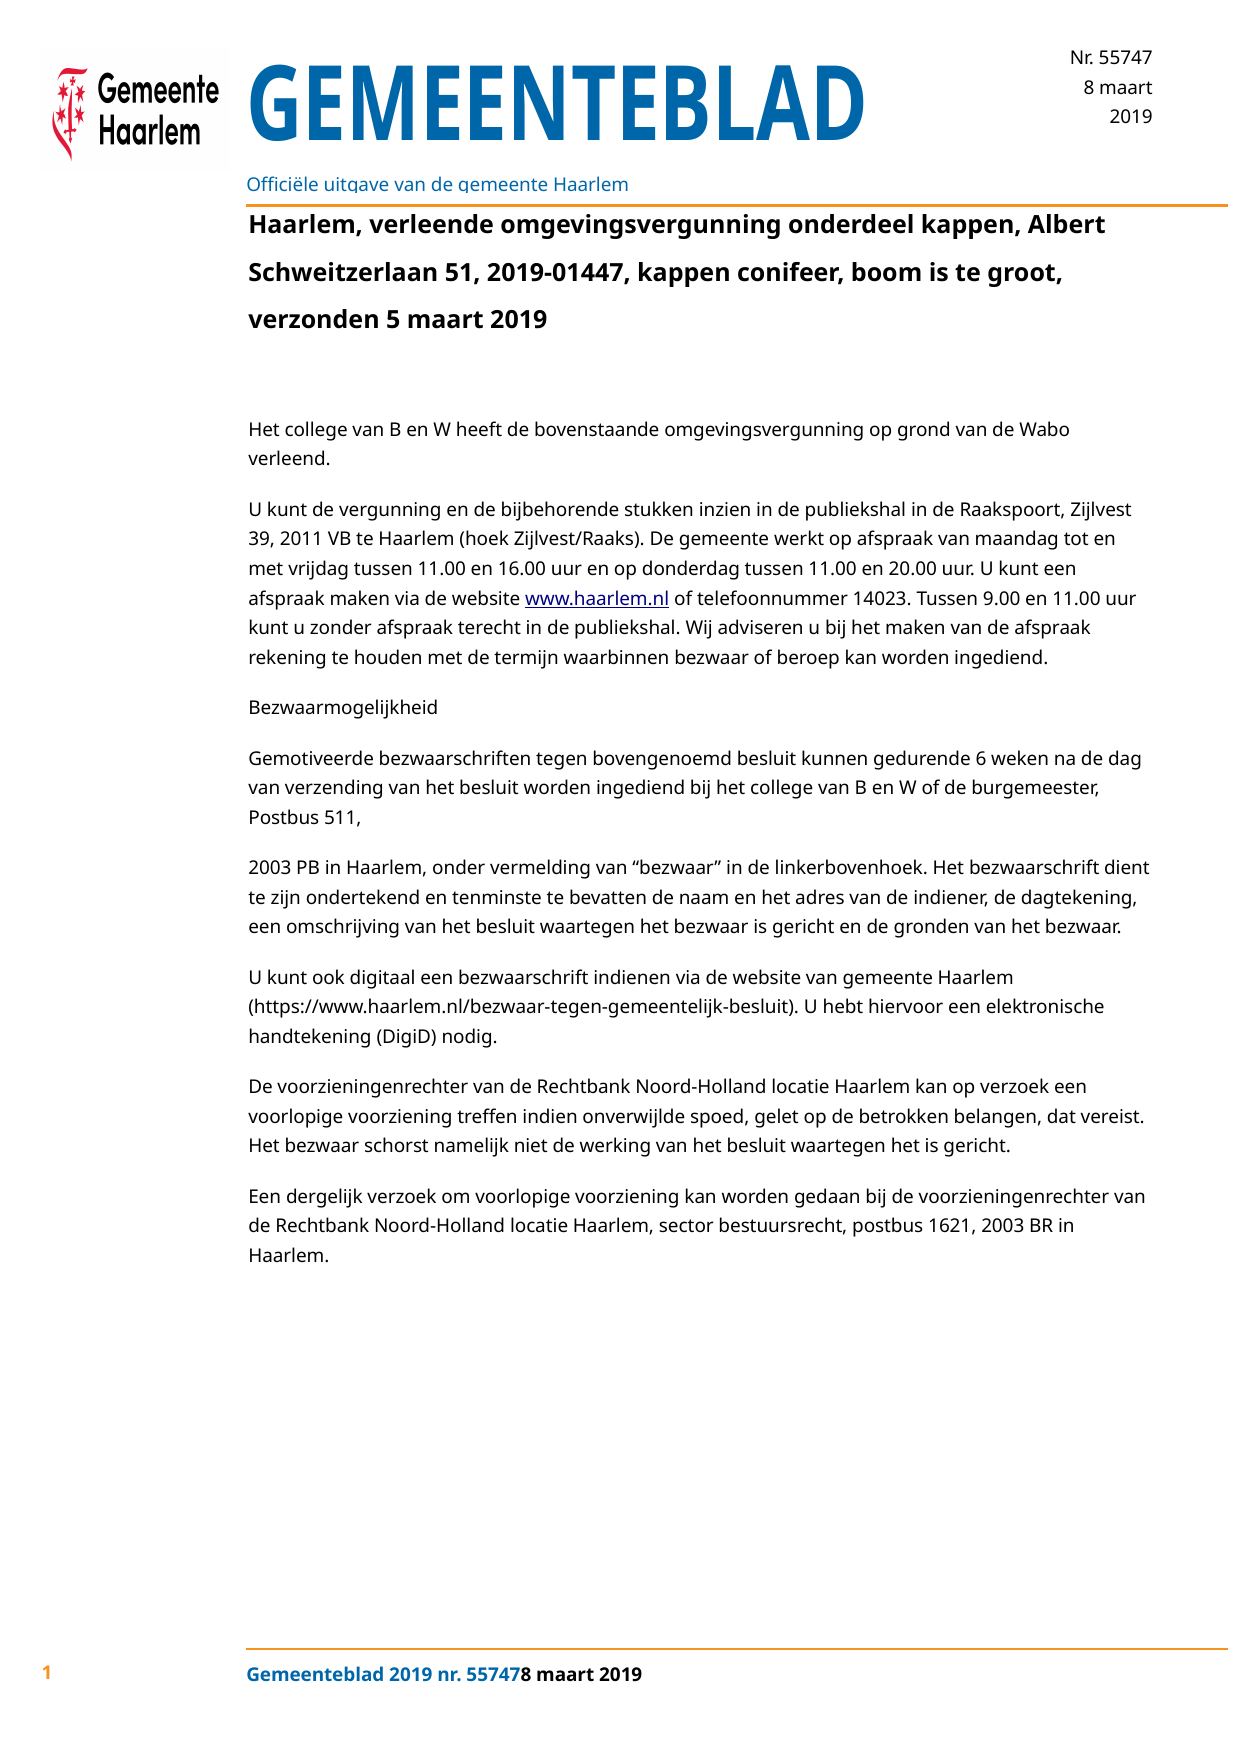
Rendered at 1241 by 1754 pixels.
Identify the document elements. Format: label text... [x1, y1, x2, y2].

text De voorzieningenrechter van de Rechtbank Noord-Holland locatie Haarlem kan op verzoek een voorlopige voorziening treffen indien onverwijlde spoed, gelet op de betrokken belangen, dat vereist. Het bezwaar schorst namelijk niet de werking van het besluit waartegen het is gericht. [248, 1073, 1152, 1158]
text 2003 PB in Haarlem, onder vermelding van “bezwaar” in de linkerbovenhoek. Het bezwaarschrift dient te zijn ondertekend en tenminste te bevatten de naam en het adres van de indiener, de dagtekening, een omschrijving van het besluit waartegen het bezwaar is gericht en de gronden van het bezwaar. [248, 854, 1152, 939]
picture [41, 47, 231, 172]
text Een dergelijk verzoek om voorlopige voorziening kan worden gedaan bij de voorzieningenrechter van de Rechtbank Noord-Holland locatie Haarlem, sector bestuursrecht, postbus 1621, 2003 BR in Haarlem. [248, 1183, 1152, 1268]
text U kunt de vergunning en de bijbehorende stukken inzien in de publiekshal in de Raakspoort, Zijlvest 39, 2011 VB te Haarlem (hoek Zijlvest/Raaks). De gemeente werkt op afspraak van maandag tot en met vrijdag tussen 11.00 en 16.00 uur en op donderdag tussen 11.00 en 20.00 uur. U kunt een afspraak maken via de website www.haarlem.nl of telefoonnummer 14023. Tussen 9.00 en 11.00 uur kunt u zonder afspraak terecht in de publiekshal. Wij adviseren u bij het maken van de afspraak rekening te houden met de termijn waarbinnen bezwaar of beroep kan worden ingediend. [248, 496, 1152, 669]
text Bezwaarmogelijkheid [248, 694, 1152, 720]
text Haarlem, verleende omgevingsvergunning onderdeel kappen, Albert Schweitzerlaan 51, 2019-01447, kappen conifeer, boom is te groot, verzonden 5 maart 2019 [248, 207, 1152, 336]
text U kunt ook digitaal een bezwaarschrift indienen via de website van gemeente Haarlem (https://www.haarlem.nl/bezwaar-tegen-gemeentelijk-besluit). U hebt hiervoor een elektronische handtekening (DigiD) nodig. [248, 964, 1152, 1049]
text Gemotiveerde bezwaarschriften tegen bovengenoemd besluit kunnen gedurende 6 weken na de dag van verzending van het besluit worden ingediend bij het college van B en W of de burgemeester, Postbus 511, [248, 745, 1152, 829]
text Het college van B en W heeft de bovenstaande omgevingsvergunning op grond van de Wabo verleend. [248, 416, 1152, 471]
